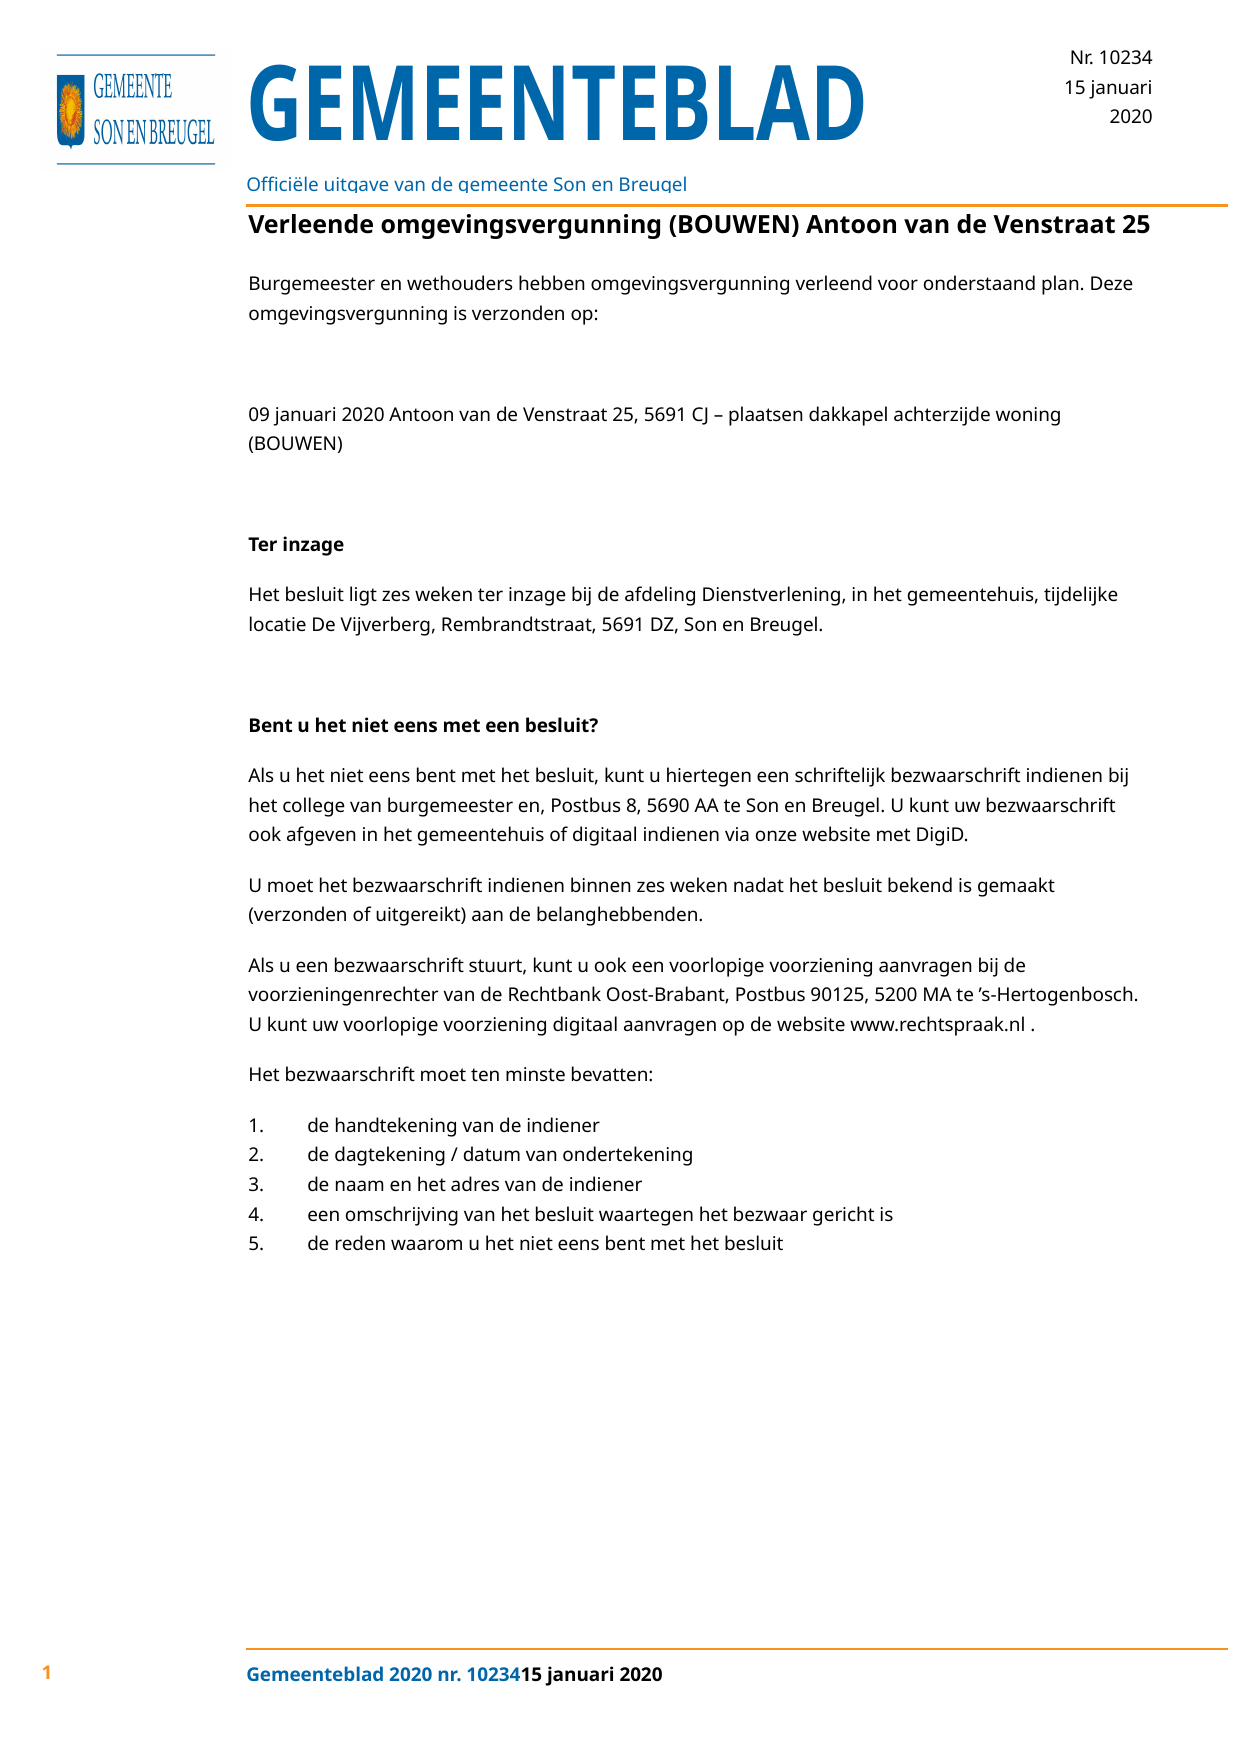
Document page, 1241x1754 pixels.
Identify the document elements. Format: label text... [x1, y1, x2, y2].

list de dagtekening / datum van ondertekening [248, 1142, 1152, 1167]
text 09 januari 2020 Antoon van de Venstraat 25, 5691 CJ – plaatsen dakkapel achterzijde woning (BOUWEN) [248, 401, 1152, 456]
picture [41, 47, 231, 172]
list een omschrijving van het besluit waartegen het bezwaar gericht is [248, 1201, 1152, 1226]
list de handtekening van de indiener [248, 1112, 1152, 1138]
text Het besluit ligt zes weken ter inzage bij de afdeling Dienstverlening, in het gemeentehuis, tijdelijke locatie De Vijverberg, Rembrandtstraat, 5691 DZ, Son en Breugel. [248, 582, 1152, 637]
text Als u een bezwaarschrift stuurt, kunt u ook een voorlopige voorziening aanvragen bij de voorzieningenrechter van de Rechtbank Oost-Brabant, Postbus 90125, 5200 MA te ’s-Hertogenbosch. U kunt uw voorlopige voorziening digitaal aanvragen op de website www.rechtspraak.nl . [248, 952, 1152, 1037]
list de reden waarom u het niet eens bent met het besluit [248, 1230, 1152, 1256]
text Ter inzage [248, 531, 1152, 557]
text Burgemeester en wethouders hebben omgevingsvergunning verleend voor onderstaand plan. Deze omgevingsvergunning is verzonden op: [248, 270, 1152, 326]
text Als u het niet eens bent met het besluit, kunt u hiertegen een schriftelijk bezwaarschrift indienen bij het college van burgemeester en, Postbus 8, 5690 AA te Son en Breugel. U kunt uw bezwaarschrift ook afgeven in het gemeentehuis of digitaal indienen via onze website met DigiD. [248, 762, 1152, 847]
list de naam en het adres van de indiener [248, 1171, 1152, 1197]
text Het bezwaarschrift moet ten minste bevatten: [248, 1062, 1152, 1087]
text Verleende omgevingsvergunning (BOUWEN) Antoon van de Venstraat 25 [248, 207, 1152, 241]
text U moet het bezwaarschrift indienen binnen zes weken nadat het besluit bekend is gemaakt (verzonden of uitgereikt) aan de belanghebbenden. [248, 872, 1152, 927]
text Bent u het niet eens met een besluit? [248, 712, 1152, 738]
